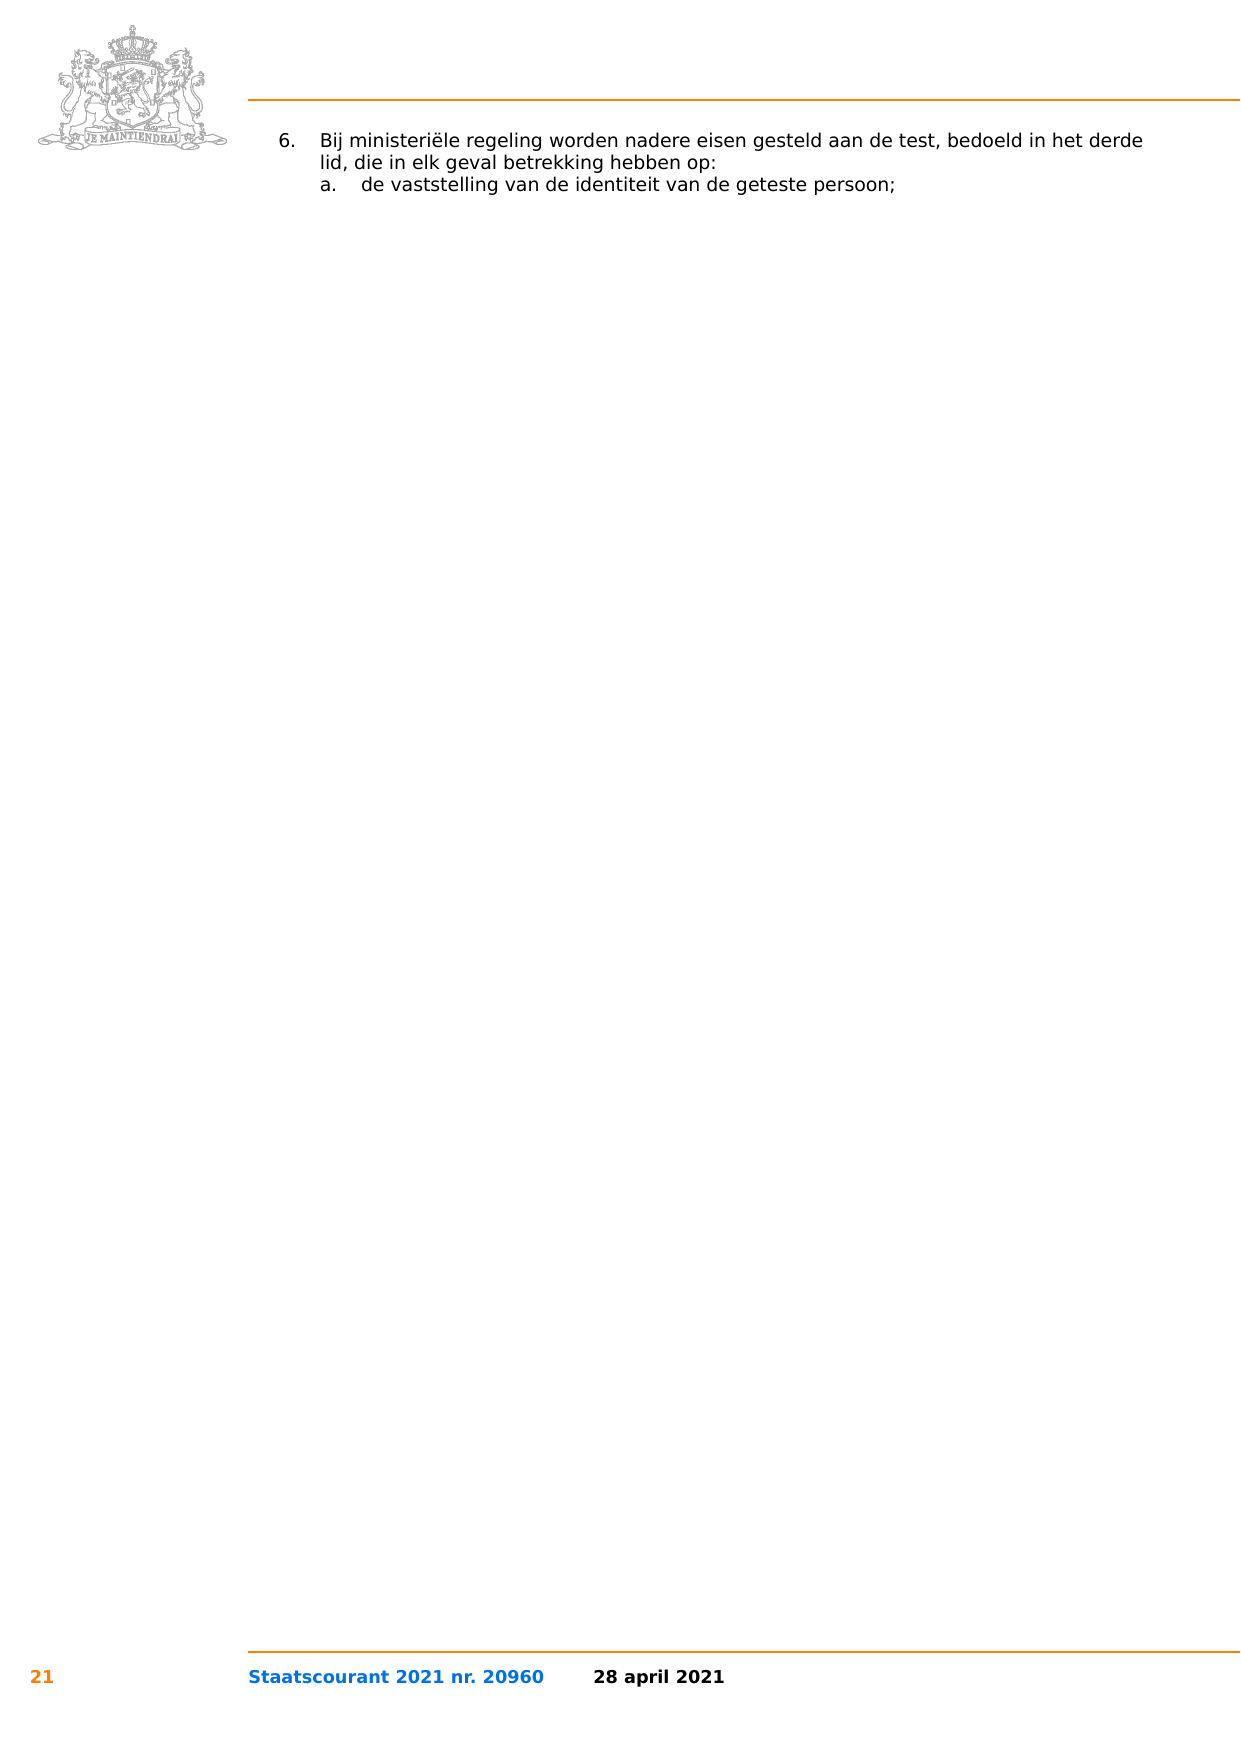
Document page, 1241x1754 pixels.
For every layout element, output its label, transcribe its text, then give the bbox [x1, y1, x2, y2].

text 6. Bij ministeriële regeling worden nadere eisen gesteld aan de test, bedoeld in het derde lid, die in elk geval betrekking hebben op: [278, 130, 1163, 174]
picture [38, 25, 227, 150]
text a. de vaststelling van de identiteit van de geteste persoon; [319, 174, 1163, 196]
